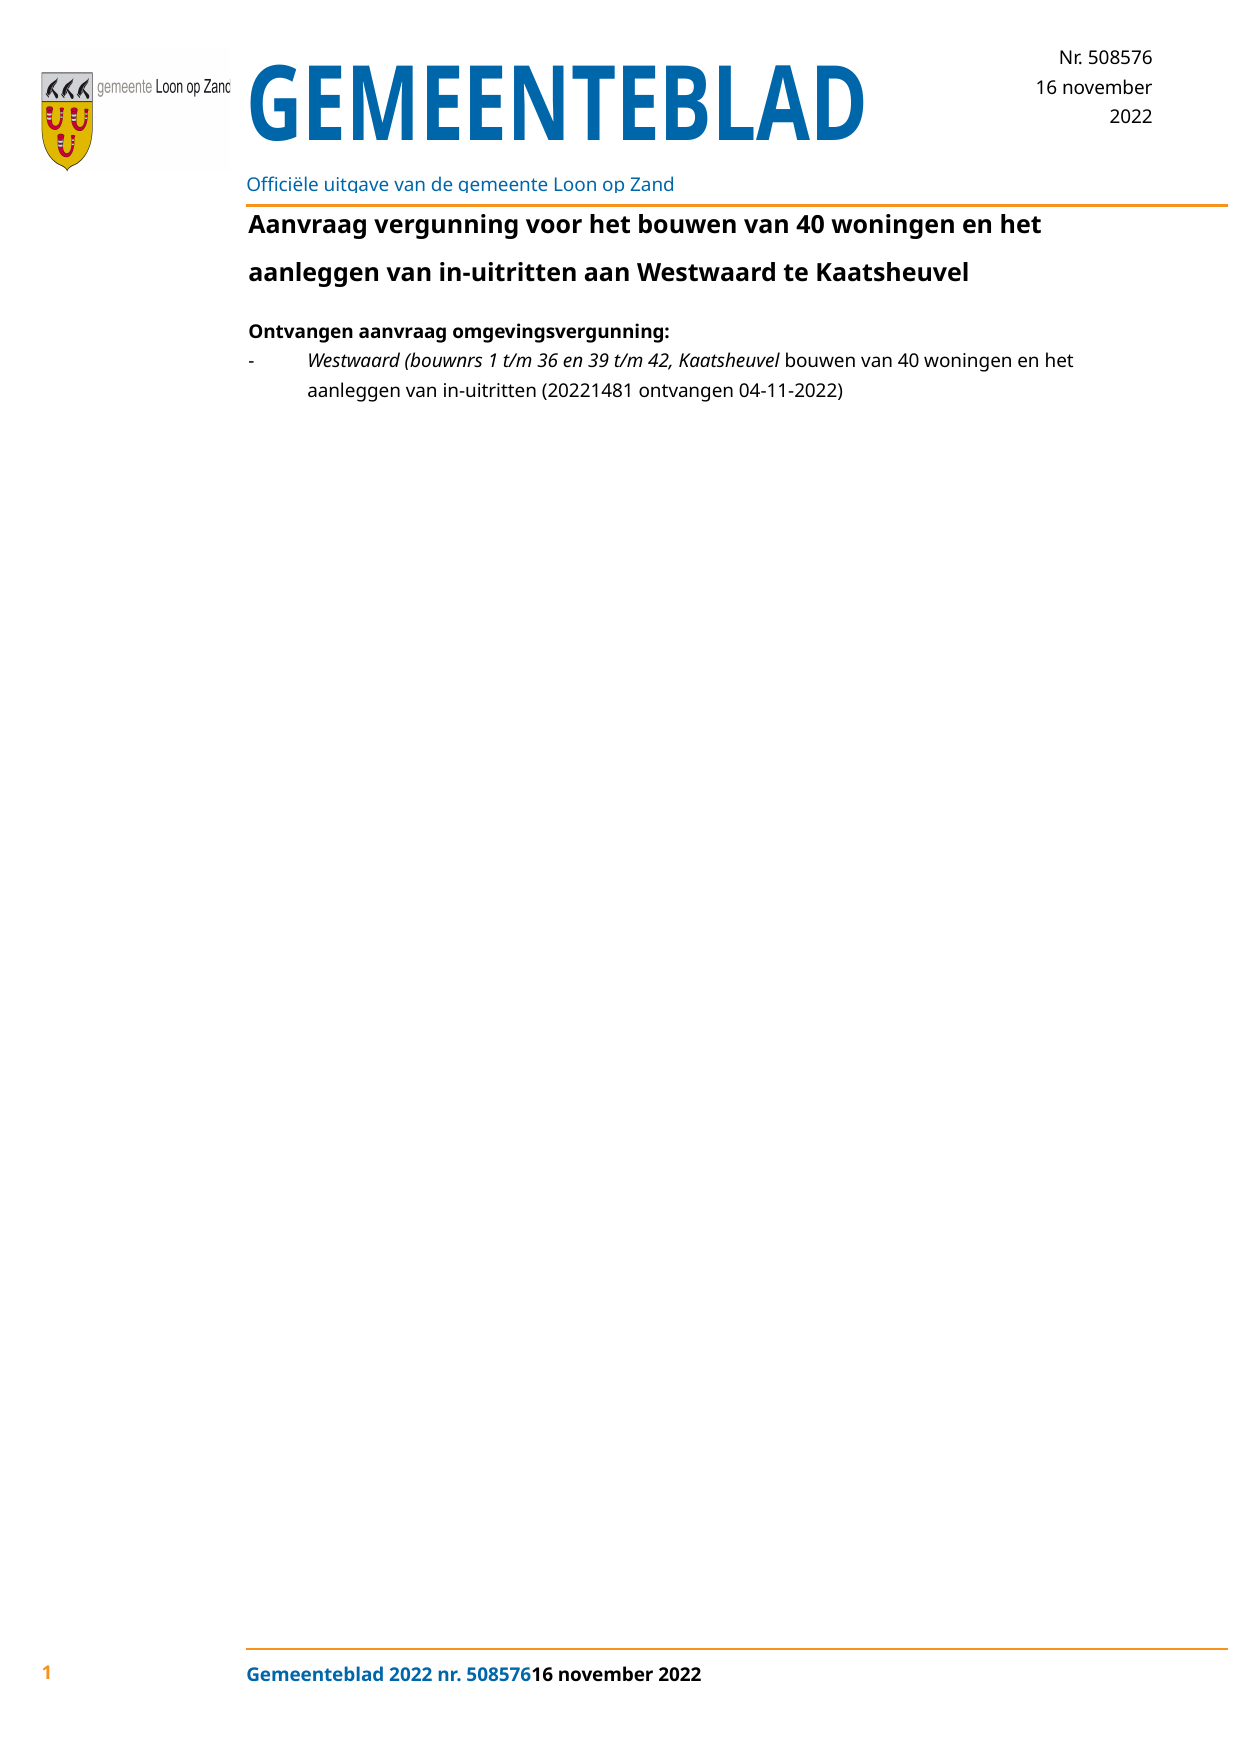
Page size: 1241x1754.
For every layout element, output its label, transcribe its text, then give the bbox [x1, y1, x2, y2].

picture [41, 47, 231, 172]
text Aanvraag vergunning voor het bouwen van 40 woningen en het aanleggen van in-uitritten aan Westwaard te Kaatsheuvel [248, 207, 1152, 288]
list Westwaard (bouwnrs 1 t/m 36 en 39 t/m 42, Kaatsheuvel bouwen van 40 woningen en het aanleggen van in-uitritten (20221481 ontvangen 04-11-2022) [248, 347, 1152, 403]
text Ontvangen aanvraag omgevingsvergunning: [248, 318, 1152, 344]
